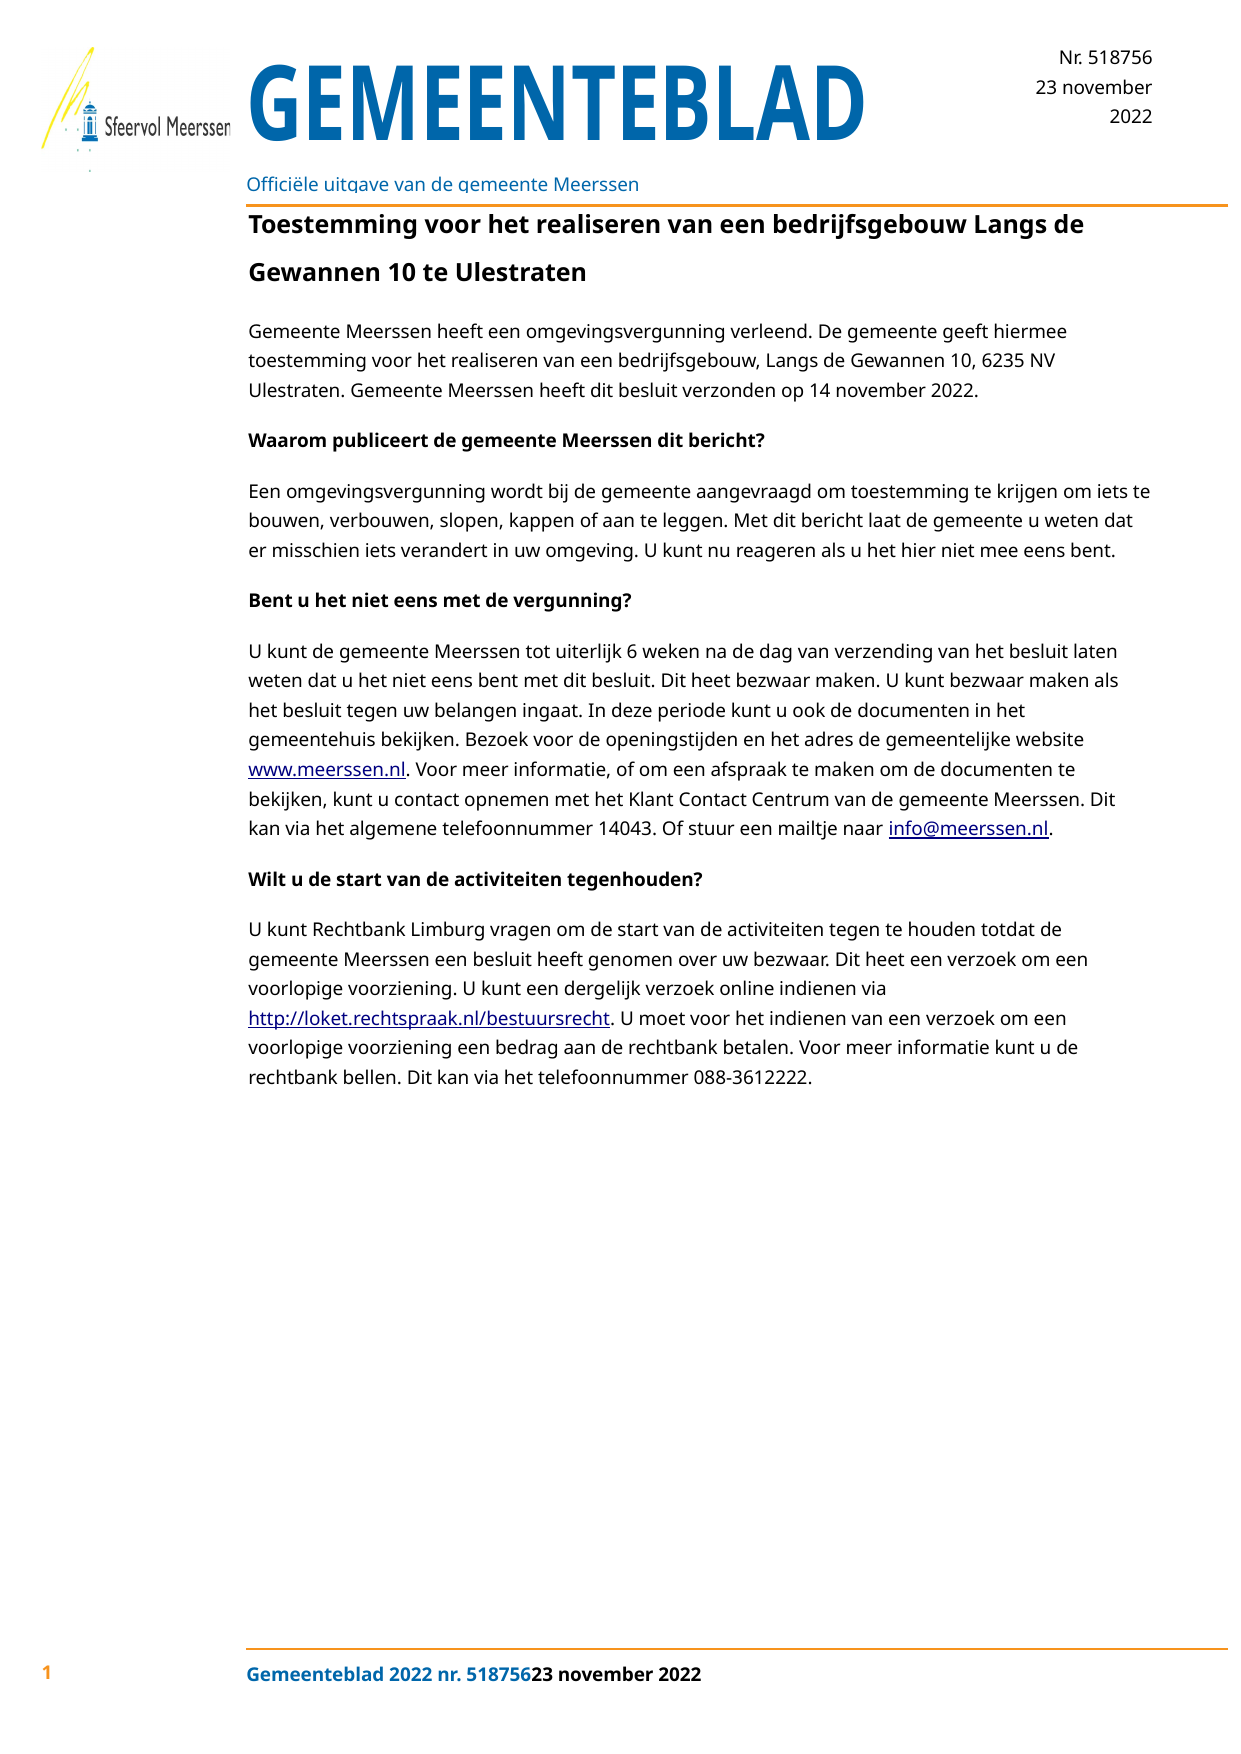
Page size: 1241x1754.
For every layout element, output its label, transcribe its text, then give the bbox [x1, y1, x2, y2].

text Een omgevingsvergunning wordt bij de gemeente aangevraagd om toestemming te krijgen om iets te bouwen, verbouwen, slopen, kappen of aan te leggen. Met dit bericht laat de gemeente u weten dat er misschien iets verandert in uw omgeving. U kunt nu reageren als u het hier niet mee eens bent. [248, 478, 1152, 563]
text U kunt Rechtbank Limburg vragen om de start van de activiteiten tegen te houden totdat de gemeente Meerssen een besluit heeft genomen over uw bezwaar. Dit heet een verzoek om een voorlopige voorziening. U kunt een dergelijk verzoek online indienen via http://loket.rechtspraak.nl/bestuursrecht. U moet voor het indienen van een verzoek om een voorlopige voorziening een bedrag aan de rechtbank betalen. Voor meer informatie kunt u de rechtbank bellen. Dit kan via het telefoonnummer 088-3612222. [248, 916, 1152, 1090]
text U kunt de gemeente Meerssen tot uiterlijk 6 weken na de dag van verzending van het besluit laten weten dat u het niet eens bent met dit besluit. Dit heet bezwaar maken. U kunt bezwaar maken als het besluit tegen uw belangen ingaat. In deze periode kunt u ook de documenten in het gemeentehuis bekijken. Bezoek voor de openingstijden en het adres de gemeentelijke website www.meerssen.nl. Voor meer informatie, of om een afspraak te maken om de documenten te bekijken, kunt u contact opnemen met het Klant Contact Centrum van de gemeente Meerssen. Dit kan via het algemene telefoonnummer 14043. Of stuur een mailtje naar info@meerssen.nl. [248, 638, 1152, 841]
text Toestemming voor het realiseren van een bedrijfsgebouw Langs de Gewannen 10 te Ulestraten [248, 207, 1152, 288]
text Wilt u de start van de activiteiten tegenhouden? [248, 866, 1152, 892]
text Waarom publiceert de gemeente Meerssen dit bericht? [248, 427, 1152, 453]
picture [41, 47, 231, 172]
text Bent u het niet eens met de vergunning? [248, 587, 1152, 613]
text Gemeente Meerssen heeft een omgevingsvergunning verleend. De gemeente geeft hiermee toestemming voor het realiseren van een bedrijfsgebouw, Langs de Gewannen 10, 6235 NV Ulestraten. Gemeente Meerssen heeft dit besluit verzonden op 14 november 2022. [248, 318, 1152, 403]
